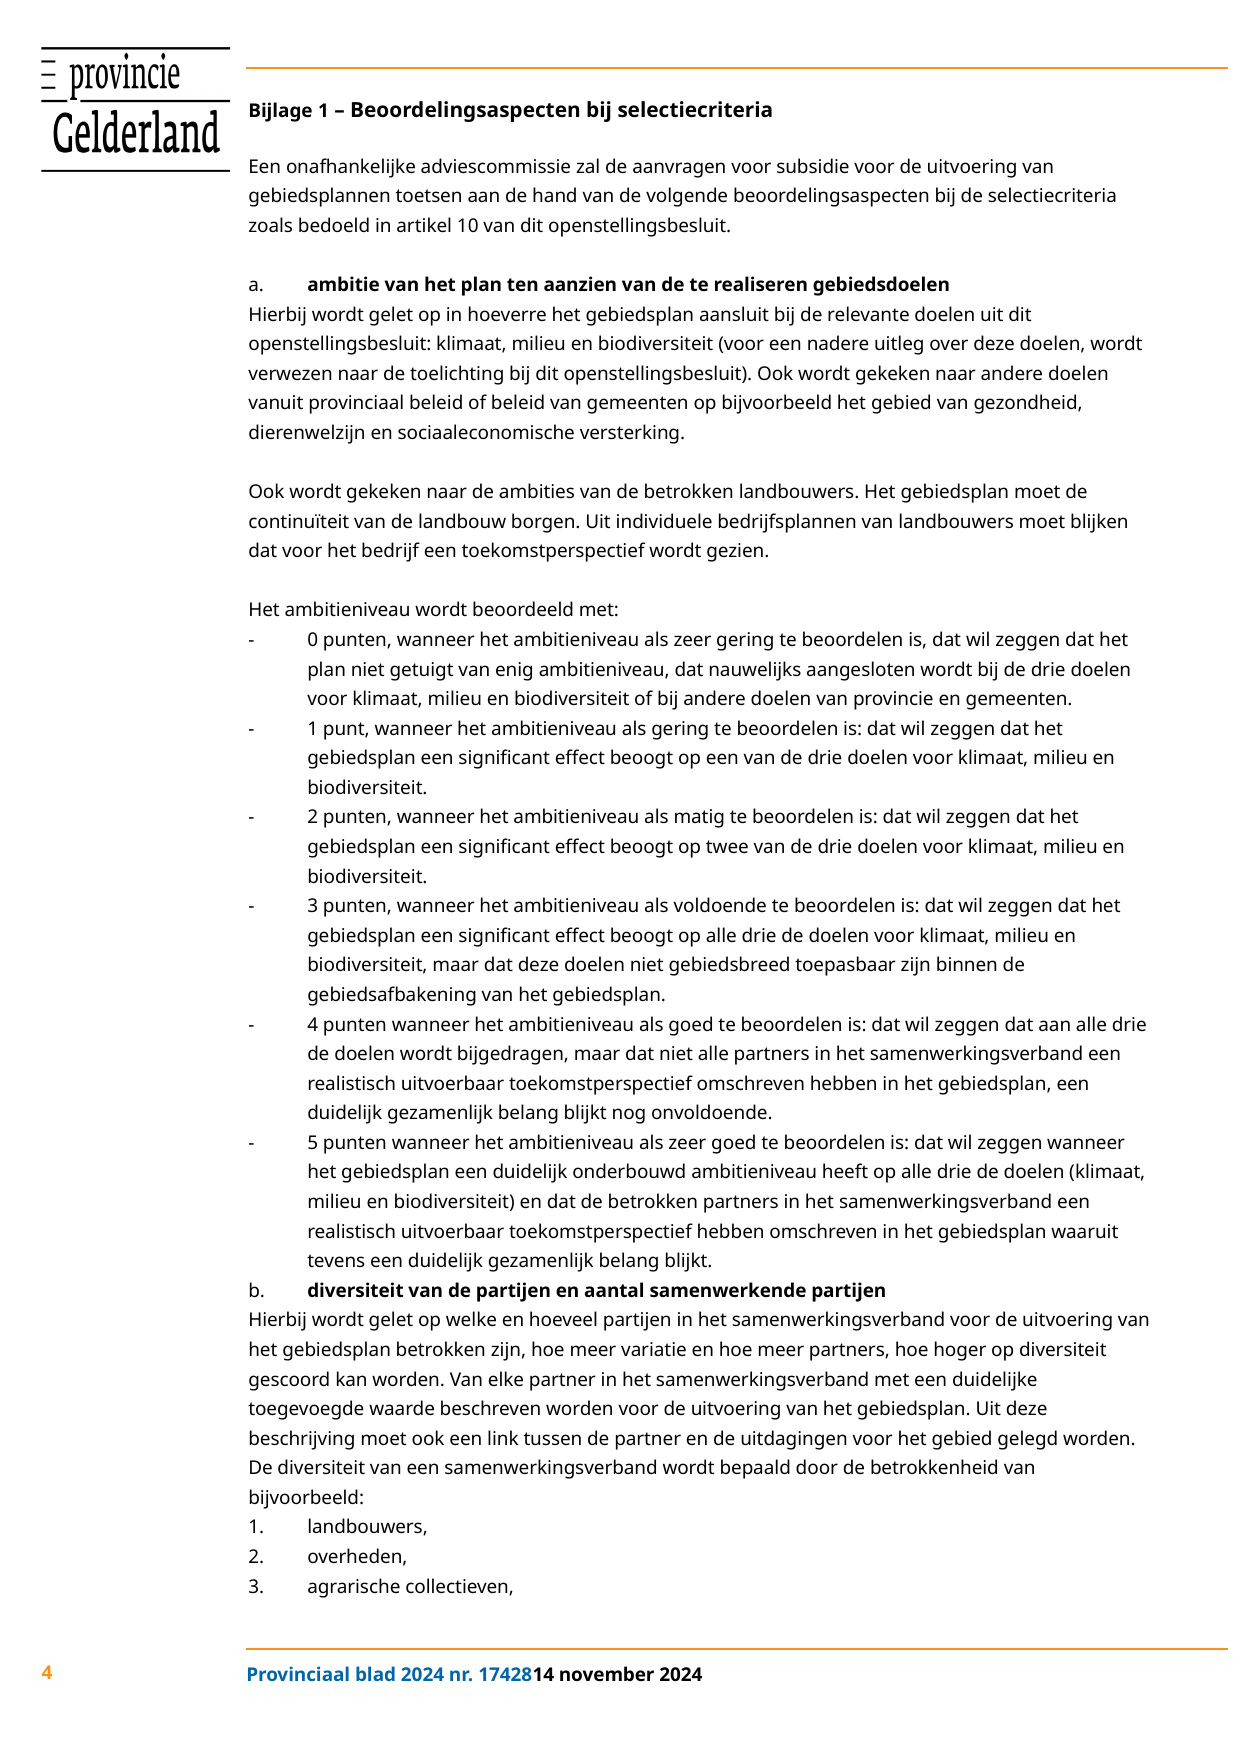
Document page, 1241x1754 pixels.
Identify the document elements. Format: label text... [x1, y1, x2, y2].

list ambitie van het plan ten aanzien van de te realiseren gebiedsdoelen [248, 271, 1152, 297]
list diversiteit van de partijen en aantal samenwerkende partijen [248, 1277, 1152, 1303]
text Hierbij wordt gelet op welke en hoeveel partijen in het samenwerkingsverband voor de uitvoering van het gebiedsplan betrokken zijn, hoe meer variatie en hoe meer partners, hoe hoger op diversiteit gescoord kan worden. Van elke partner in het samenwerkingsverband met een duidelijke toegevoegde waarde beschreven worden voor de uitvoering van het gebiedsplan. Uit deze beschrijving moet ook een link tussen de partner en de uitdagingen voor het gebied gelegd worden. De diversiteit van een samenwerkingsverband wordt bepaald door de betrokkenheid van bijvoorbeeld: [248, 1307, 1152, 1510]
text Een onafhankelijke adviescommissie zal de aanvragen voor subsidie voor de uitvoering van gebiedsplannen toetsen aan de hand van de volgende beoordelingsaspecten bij de selectiecriteria zoals bedoeld in artikel 10 van dit openstellingsbesluit. [248, 153, 1152, 238]
list 0 punten, wanneer het ambitieniveau als zeer gering te beoordelen is, dat wil zeggen dat het plan niet getuigt van enig ambitieniveau, dat nauwelijks aangesloten wordt bij de drie doelen voor klimaat, milieu en biodiversiteit of bij andere doelen van provincie en gemeenten. [248, 626, 1152, 711]
list overheden, [248, 1543, 1152, 1569]
list 4 punten wanneer het ambitieniveau als goed te beoordelen is: dat wil zeggen dat aan alle drie de doelen wordt bijgedragen, maar dat niet alle partners in het samenwerkingsverband een realistisch uitvoerbaar toekomstperspectief omschreven hebben in het gebiedsplan, een duidelijk gezamenlijk belang blijkt nog onvoldoende. [248, 1011, 1152, 1125]
list 2 punten, wanneer het ambitieniveau als matig te beoordelen is: dat wil zeggen dat het gebiedsplan een significant effect beoogt op twee van de drie doelen voor klimaat, milieu en biodiversiteit. [248, 804, 1152, 889]
picture [41, 47, 231, 172]
list agrarische collectieven, [248, 1573, 1152, 1599]
list 5 punten wanneer het ambitieniveau als zeer goed te beoordelen is: dat wil zeggen wanneer het gebiedsplan een duidelijk onderbouwd ambitieniveau heeft op alle drie de doelen (klimaat, milieu en biodiversiteit) en dat de betrokken partners in het samenwerkingsverband een realistisch uitvoerbaar toekomstperspectief hebben omschreven in het gebiedsplan waaruit tevens een duidelijk gezamenlijk belang blijkt. [248, 1129, 1152, 1273]
text Hierbij wordt gelet op in hoeverre het gebiedsplan aansluit bij de relevante doelen uit dit openstellingsbesluit: klimaat, milieu en biodiversiteit (voor een nadere uitleg over deze doelen, wordt verwezen naar de toelichting bij dit openstellingsbesluit). Ook wordt gekeken naar andere doelen vanuit provinciaal beleid of beleid van gemeenten op bijvoorbeeld het gebied van gezondheid, dierenwelzijn en sociaaleconomische versterking. [248, 301, 1152, 445]
text Ook wordt gekeken naar de ambities van de betrokken landbouwers. Het gebiedsplan moet de continuïteit van de landbouw borgen. Uit individuele bedrijfsplannen van landbouwers moet blijken dat voor het bedrijf een toekomstperspectief wordt gezien. [248, 478, 1152, 563]
text Het ambitieniveau wordt beoordeeld met: [248, 597, 1152, 622]
list landbouwers, [248, 1514, 1152, 1539]
list 1 punt, wanneer het ambitieniveau als gering te beoordelen is: dat wil zeggen dat het gebiedsplan een significant effect beoogt op een van de drie doelen voor klimaat, milieu en biodiversiteit. [248, 715, 1152, 800]
text Bijlage 1 – Beoordelingsaspecten bij selectiecriteria [248, 95, 1152, 123]
list 3 punten, wanneer het ambitieniveau als voldoende te beoordelen is: dat wil zeggen dat het gebiedsplan een significant effect beoogt op alle drie de doelen voor klimaat, milieu en biodiversiteit, maar dat deze doelen niet gebiedsbreed toepasbaar zijn binnen de gebiedsafbakening van het gebiedsplan. [248, 892, 1152, 1007]
